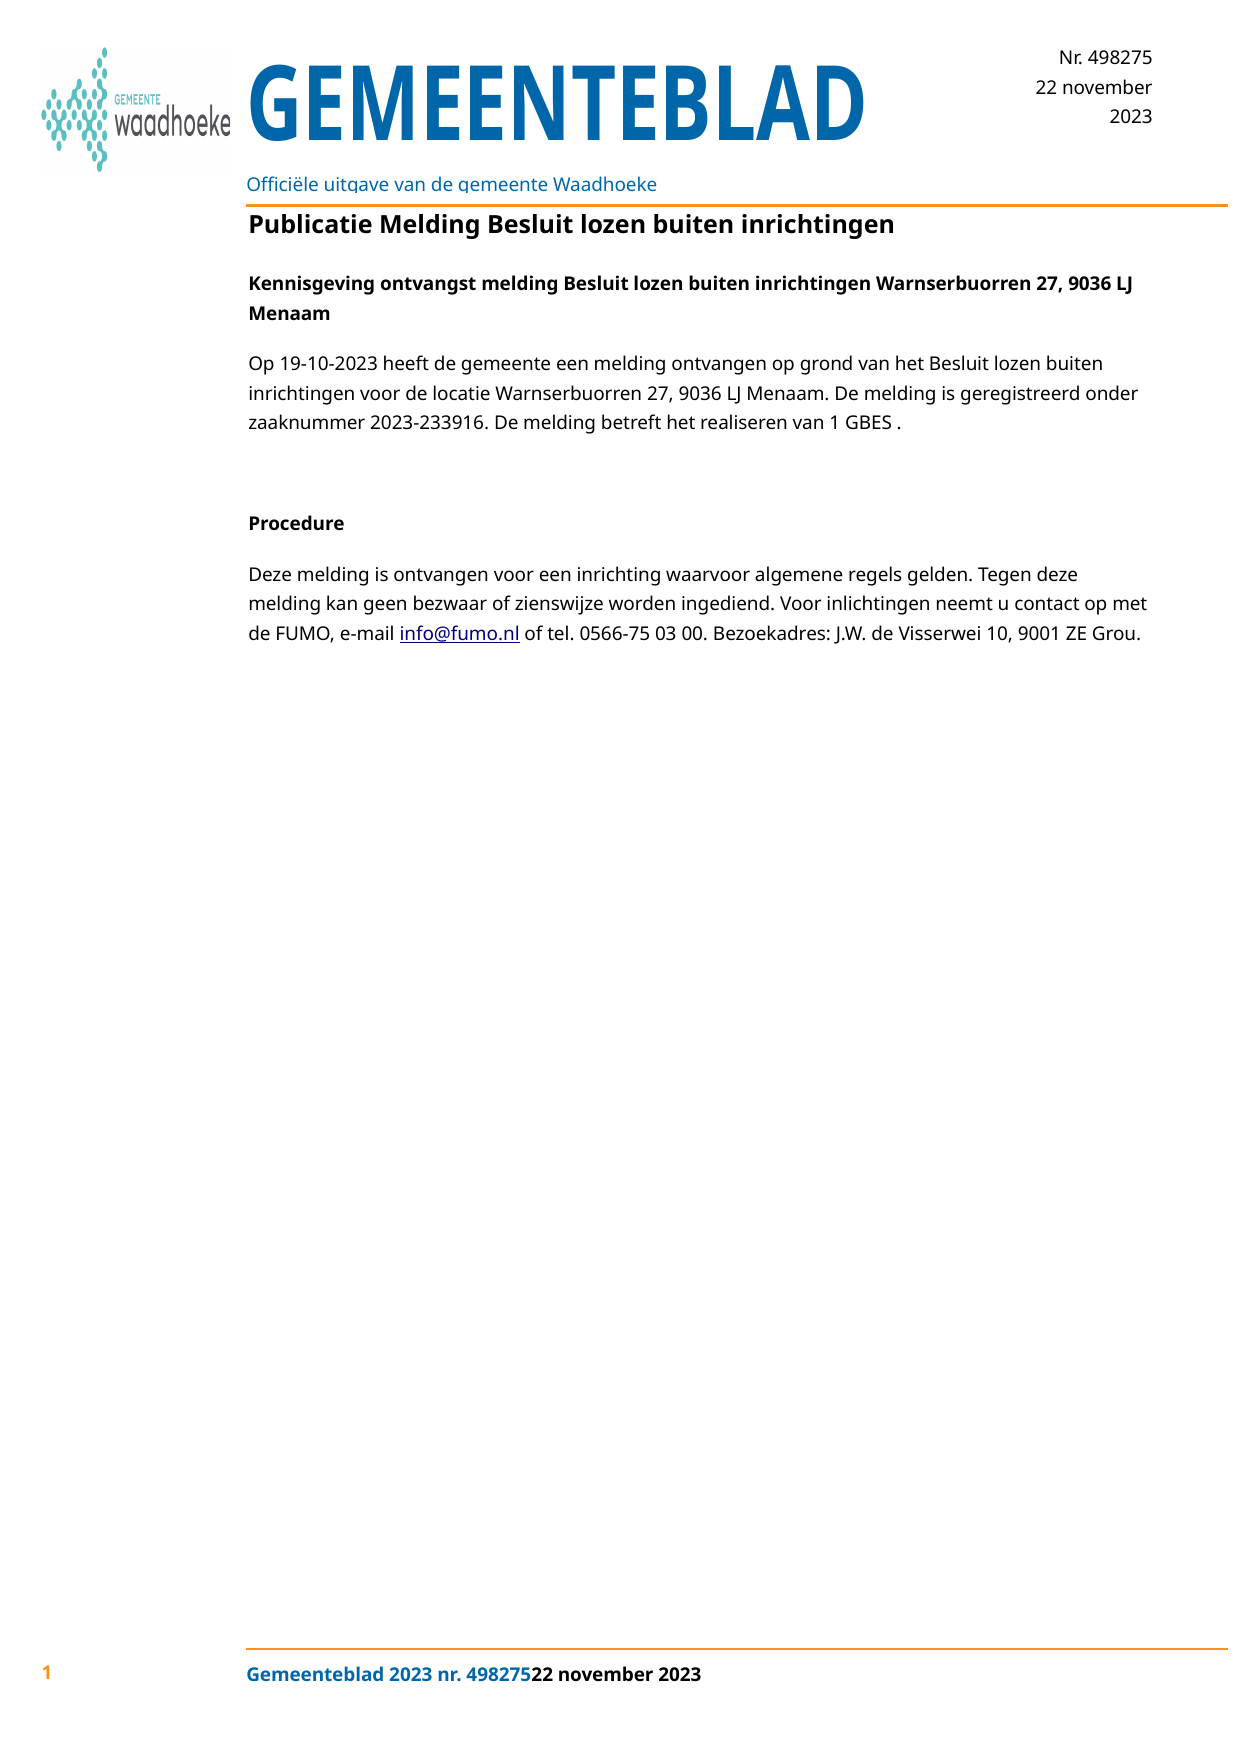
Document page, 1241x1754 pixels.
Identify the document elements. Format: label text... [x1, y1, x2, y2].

text Kennisgeving ontvangst melding Besluit lozen buiten inrichtingen Warnserbuorren 27, 9036 LJ Menaam [248, 270, 1152, 326]
text Deze melding is ontvangen voor een inrichting waarvoor algemene regels gelden. Tegen deze melding kan geen bezwaar of zienswijze worden ingediend. Voor inlichtingen neemt u contact op met de FUMO, e-mail info@fumo.nl of tel. 0566-75 03 00. Bezoekadres: J.W. de Visserwei 10, 9001 ZE Grou. [248, 561, 1152, 646]
text Publicatie Melding Besluit lozen buiten inrichtingen [248, 207, 1152, 241]
text Procedure [248, 510, 1152, 536]
text Op 19-10-2023 heeft de gemeente een melding ontvangen op grond van het Besluit lozen buiten inrichtingen voor de locatie Warnserbuorren 27, 9036 LJ Menaam. De melding is geregistreerd onder zaaknummer 2023-233916. De melding betreft het realiseren van 1 GBES . [248, 350, 1152, 435]
picture [41, 47, 231, 172]
